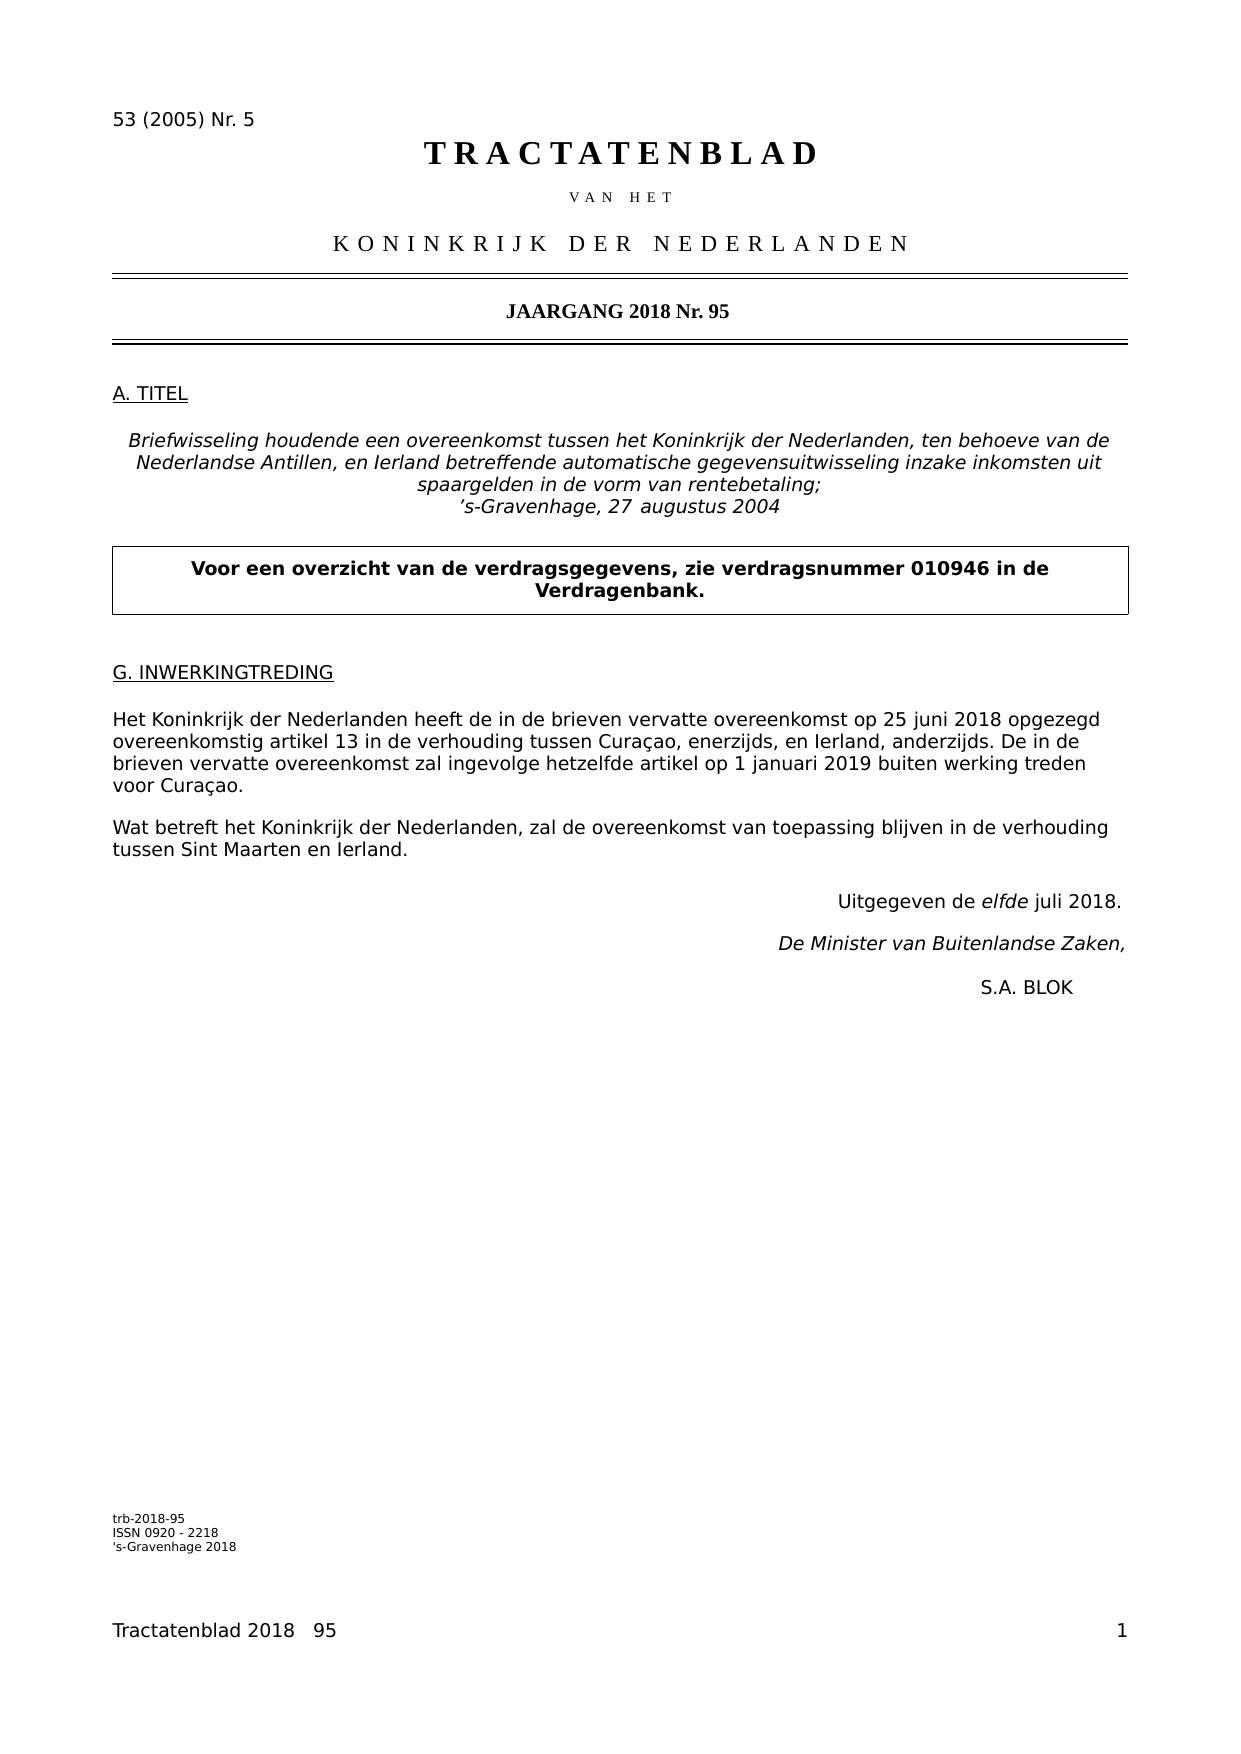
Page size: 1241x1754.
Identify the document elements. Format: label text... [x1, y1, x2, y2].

text ISSN 0920 - 2218 [112, 1526, 346, 1540]
text ’s-Gravenhage, 27 augustus 2004 [112, 496, 1128, 518]
text Uitgegeven de elfde juli 2018. [112, 891, 1128, 913]
text 53 (2005) Nr. 5 [112, 109, 1128, 131]
text 's-Gravenhage 2018 [112, 1540, 346, 1554]
text Het Koninkrijk der Nederlanden heeft de in de brieven vervatte overeenkomst op 25 juni 2018 opgezegd overeenkomstig artikel 13 in de verhouding tussen Curaçao, enerzijds, en Ierland, anderzijds. De in de brieven vervatte overeenkomst zal ingevolge hetzelfde artikel op 1 januari 2019 buiten werking treden voor Curaçao. [112, 709, 1128, 797]
text Briefwisseling houdende een overeenkomst tussen het Koninkrijk der Nederlanden, ten behoeve van de Nederlandse Antillen, en Ierland betreffende automatische gegevensuitwisseling inzake inkomsten uit spaargelden in de vorm van rentebetaling; [112, 430, 1128, 496]
text KONINKRIJK DER NEDERLANDEN [112, 229, 1128, 256]
subtitle A. TITEL [112, 383, 1128, 405]
text JAARGANG 2018 Nr. 95 [112, 299, 1128, 323]
text TRACTATENBLAD [112, 133, 1128, 172]
text De Minister van Buitenlandse Zaken, S.A. BLOK [112, 933, 1128, 999]
text Wat betreft het Koninkrijk der Nederlanden, zal de overeenkomst van toepassing blijven in de verhouding tussen Sint Maarten en Ierland. [112, 817, 1128, 861]
text trb-2018-95 [112, 1512, 346, 1526]
text VAN HET [112, 189, 1128, 206]
subtitle G. INWERKINGTREDING [112, 662, 1128, 684]
